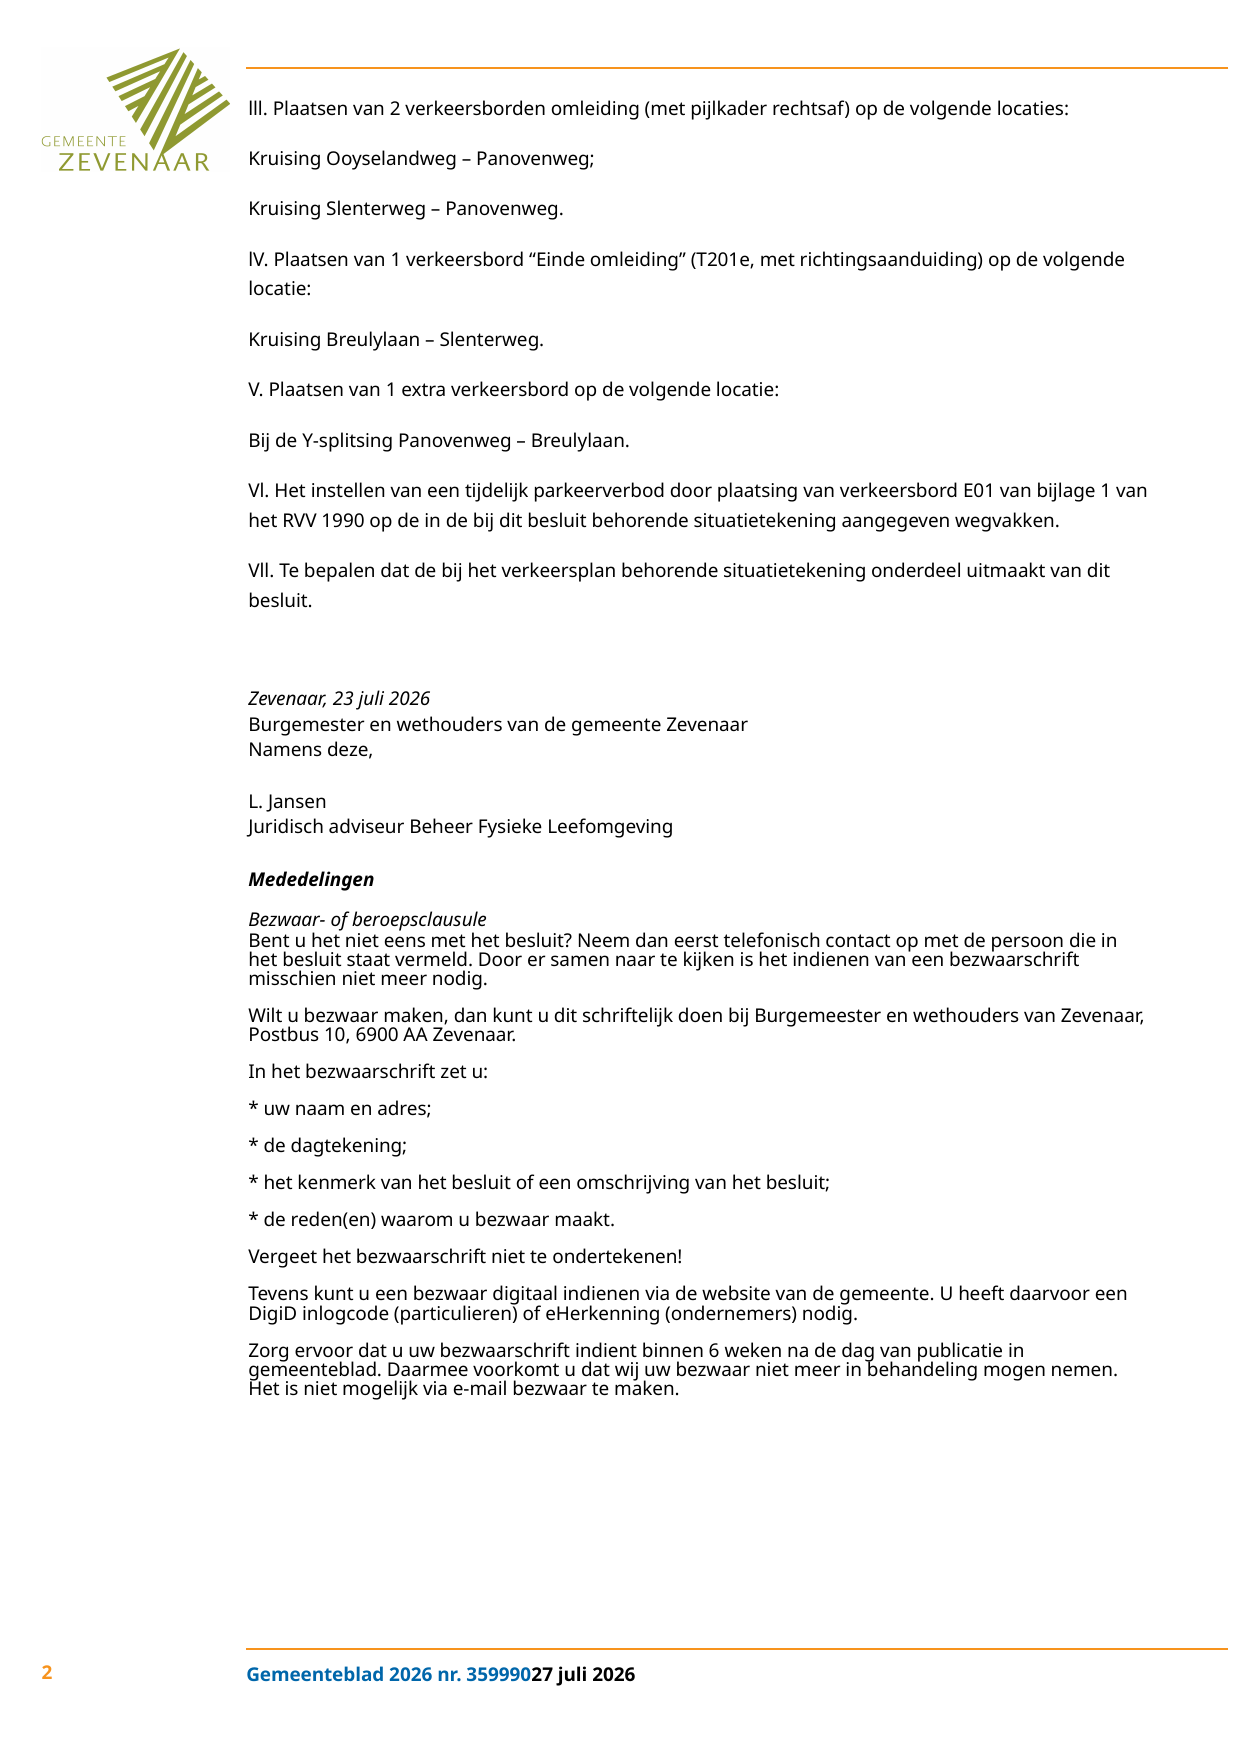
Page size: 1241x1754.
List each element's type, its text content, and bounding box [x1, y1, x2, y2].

text Bent u het niet eens met het besluit? Neem dan eerst telefonisch contact op met de persoon die in het besluit staat vermeld. Door er samen naar te kijken is het indienen van een bezwaarschrift misschien niet meer nodig. [248, 932, 1152, 989]
text Bezwaar- of beroepsclausule [248, 906, 1152, 932]
text Zorg ervoor dat u uw bezwaarschrift indient binnen 6 weken na de dag van publicatie in gemeenteblad. Daarmee voorkomt u dat wij uw bezwaar niet meer in behandeling mogen nemen. Het is niet mogelijk via e-mail bezwaar te maken. [248, 1342, 1152, 1399]
text Juridisch adviseur Beheer Fysieke Leefomgeving [248, 814, 1152, 839]
text lll. Plaatsen van 2 verkeersborden omleiding (met pijlkader rechtsaf) op de volgende locaties: [248, 95, 1152, 121]
text Kruising Ooyselandweg – Panovenweg; [248, 145, 1152, 171]
text Kruising Slenterweg – Panovenweg. [248, 196, 1152, 221]
text * het kenmerk van het besluit of een omschrijving van het besluit; [248, 1174, 1152, 1194]
text V. Plaatsen van 1 extra verkeersbord op de volgende locatie: [248, 376, 1152, 402]
text * de reden(en) waarom u bezwaar maakt. [248, 1211, 1152, 1231]
text * de dagtekening; [248, 1137, 1152, 1157]
picture [41, 47, 231, 172]
text Vll. Te bepalen dat de bij het verkeersplan behorende situatietekening onderdeel uitmaakt van dit besluit. [248, 557, 1152, 613]
text Burgemester en wethouders van de gemeente Zevenaar [248, 711, 1152, 737]
text Tevens kunt u een bezwaar digitaal indienen via de website van de gemeente. U heeft daarvoor een DigiD inlogcode (particulieren) of eHerkenning (ondernemers) nodig. [248, 1285, 1152, 1324]
text * uw naam en adres; [248, 1100, 1152, 1120]
text Bij de Y-splitsing Panovenweg – Breulylaan. [248, 427, 1152, 453]
text Wilt u bezwaar maken, dan kunt u dit schriftelijk doen bij Burgemeester en wethouders van Zevenaar, Postbus 10, 6900 AA Zevenaar. [248, 1007, 1152, 1046]
text Vl. Het instellen van een tijdelijk parkeerverbod door plaatsing van verkeersbord E01 van bijlage 1 van het RVV 1990 op de in de bij dit besluit behorende situatietekening aangegeven wegvakken. [248, 477, 1152, 533]
text lV. Plaatsen van 1 verkeersbord “Einde omleiding” (T201e, met richtingsaanduiding) op de volgende locatie: [248, 246, 1152, 301]
text Kruising Breulylaan – Slenterweg. [248, 326, 1152, 352]
text In het bezwaarschrift zet u: [248, 1063, 1152, 1083]
text Vergeet het bezwaarschrift niet te ondertekenen! [248, 1248, 1152, 1268]
text Mededelingen [248, 867, 1152, 892]
text Zevenaar, 23 juli 2026 [248, 685, 1152, 711]
text Namens deze, [248, 737, 1152, 762]
text L. Jansen [248, 788, 1152, 814]
